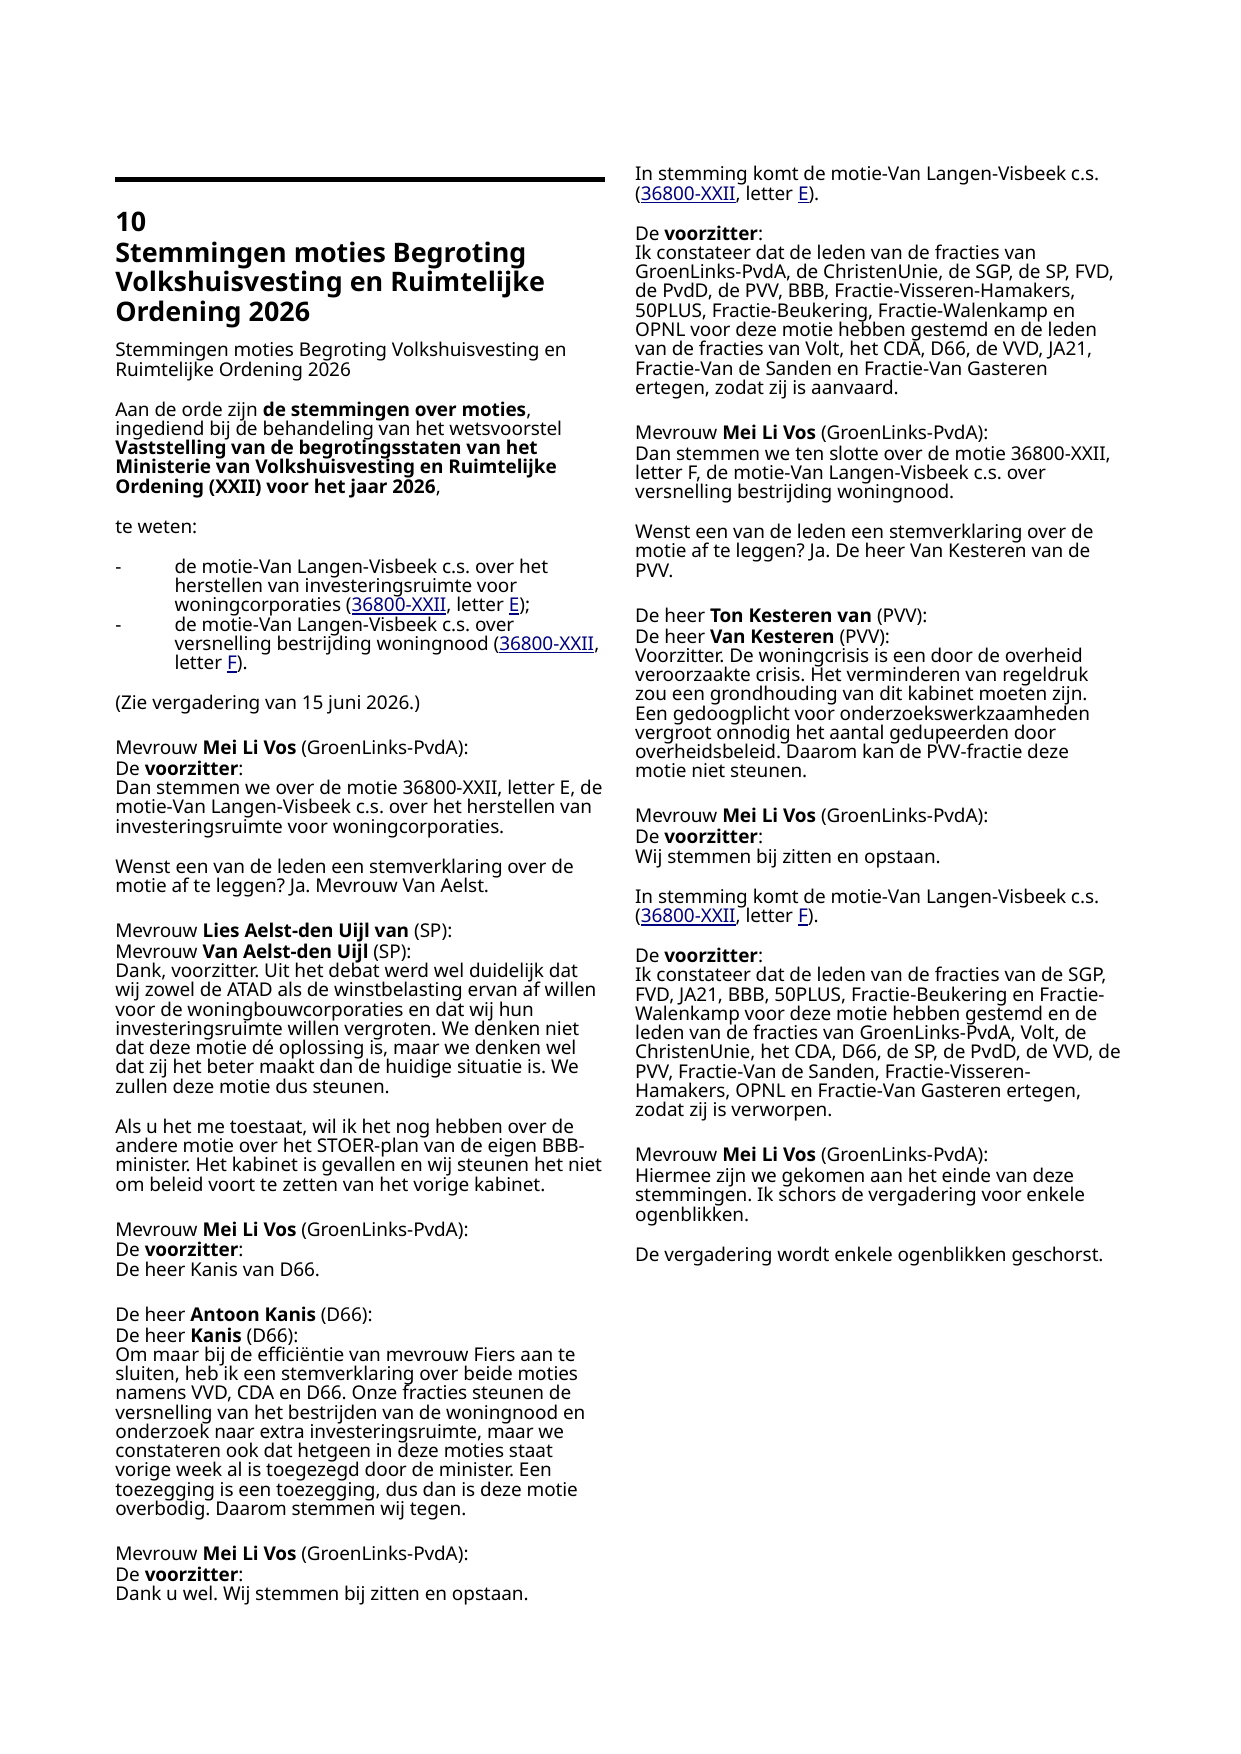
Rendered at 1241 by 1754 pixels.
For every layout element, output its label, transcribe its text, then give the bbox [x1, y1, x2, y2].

text Wij stemmen bij zitten en opstaan. [635, 848, 1125, 867]
text De heer Kanis (D66): [115, 1327, 605, 1346]
text Mevrouw Mei Li Vos (GroenLinks-PvdA): [115, 734, 605, 760]
text Mevrouw Lies Aelst-den Uijl van (SP): [115, 917, 605, 943]
text Dank, voorzitter. Uit het debat werd wel duidelijk dat wij zowel de ATAD als de winstbelasting ervan af willen voor de woningbouwcorporaties en dat wij hun investeringsruimte willen vergroten. We denken niet dat deze motie dé oplossing is, maar we denken wel dat zij het beter maakt dan de huidige situatie is. We zullen deze motie dus steunen. [115, 962, 605, 1097]
text De voorzitter: [635, 947, 1125, 966]
text Ik constateer dat de leden van de fracties van de SGP, FVD, JA21, BBB, 50PLUS, Fractie-Beukering en Fractie-Walenkamp voor deze motie hebben gestemd en de leden van de fracties van GroenLinks-PvdA, Volt, de ChristenUnie, het CDA, D66, de SP, de PvdD, de VVD, de PVV, Fractie-Van de Sanden, Fractie-Visseren-Hamakers, OPNL en Fractie-Van Gasteren ertegen, zodat zij is verworpen. [635, 966, 1125, 1121]
text De voorzitter: [635, 828, 1125, 848]
text Mevrouw Mei Li Vos (GroenLinks-PvdA): [115, 1216, 605, 1241]
text De vergadering wordt enkele ogenblikken geschorst. [635, 1246, 1125, 1265]
text Mevrouw Mei Li Vos (GroenLinks-PvdA): [115, 1540, 605, 1566]
list de motie-Van Langen-Visbeek c.s. over versnelling bestrijding woningnood (36800-XXII, letter F). [115, 616, 605, 673]
text Mevrouw Mei Li Vos (GroenLinks-PvdA): [635, 803, 1125, 828]
text Ik constateer dat de leden van de fracties van GroenLinks-PvdA, de ChristenUnie, de SGP, de SP, FVD, de PvdD, de PVV, BBB, Fractie-Visseren-Hamakers, 50PLUS, Fractie-Beukering, Fractie-Walenkamp en OPNL voor deze motie hebben gestemd en de leden van de fracties van Volt, het CDA, D66, de VVD, JA21, Fractie-Van de Sanden en Fractie-Van Gasteren ertegen, zodat zij is aanvaard. [635, 244, 1125, 398]
text Mevrouw Mei Li Vos (GroenLinks-PvdA): [635, 419, 1125, 445]
text Mevrouw Van Aelst-den Uijl (SP): [115, 943, 605, 962]
text Om maar bij de efficiëntie van mevrouw Fiers aan te sluiten, heb ik een stemverklaring over beide moties namens VVD, CDA en D66. Onze fracties steunen de versnelling van het bestrijden van de woningnood en onderzoek naar extra investeringsruimte, maar we constateren ook dat hetgeen in deze moties staat vorige week al is toegezegd door de minister. Een toezegging is een toezegging, dus dan is deze motie overbodig. Daarom stemmen wij tegen. [115, 1346, 605, 1519]
text In stemming komt de motie-Van Langen-Visbeek c.s. (36800-XXII, letter F). [635, 888, 1125, 926]
text Dan stemmen we over de motie 36800-XXII, letter E, de motie-Van Langen-Visbeek c.s. over het herstellen van investeringsruimte voor woningcorporaties. [115, 779, 605, 837]
text 10 [115, 203, 605, 239]
text De voorzitter: [115, 1566, 605, 1585]
text Voorzitter. De woningcrisis is een door de overheid veroorzaakte crisis. Het verminderen van regeldruk zou een grondhouding van dit kabinet moeten zijn. Een gedoogplicht voor onderzoekswerkzaamheden vergroot onnodig het aantal gedupeerden door overheidsbeleid. Daarom kan de PVV-fractie deze motie niet steunen. [635, 647, 1125, 782]
text De heer Ton Kesteren van (PVV): [635, 602, 1125, 628]
text De heer Van Kesteren (PVV): [635, 628, 1125, 647]
text In stemming komt de motie-Van Langen-Visbeek c.s. (36800-XXII, letter E). [635, 165, 1125, 204]
text (Zie vergadering van 15 juni 2026.) [115, 694, 605, 713]
text De heer Antoon Kanis (D66): [115, 1301, 605, 1327]
text Dan stemmen we ten slotte over de motie 36800-XXII, letter F, de motie-Van Langen-Visbeek c.s. over versnelling bestrijding woningnood. [635, 445, 1125, 502]
text De voorzitter: [635, 225, 1125, 244]
text Wenst een van de leden een stemverklaring over de motie af te leggen? Ja. Mevrouw Van Aelst. [115, 858, 605, 896]
text Stemmingen moties Begroting Volkshuisvesting en Ruimtelijke Ordening 2026 [115, 341, 605, 380]
text Als u het me toestaat, wil ik het nog hebben over de andere motie over het STOER-plan van de eigen BBB-minister. Het kabinet is gevallen en wij steunen het niet om beleid voort te zetten van het vorige kabinet. [115, 1118, 605, 1195]
text Stemmingen moties Begroting Volkshuisvesting en Ruimtelijke Ordening 2026 [115, 239, 605, 341]
text De voorzitter: [115, 760, 605, 779]
text Wenst een van de leden een stemverklaring over de motie af te leggen? Ja. De heer Van Kesteren van de PVV. [635, 523, 1125, 581]
text te weten: [115, 518, 605, 537]
text De heer Kanis van D66. [115, 1261, 605, 1280]
text Mevrouw Mei Li Vos (GroenLinks-PvdA): [635, 1141, 1125, 1167]
text Aan de orde zijn de stemmingen over moties, ingediend bij de behandeling van het wetsvoorstel Vaststelling van de begrotingsstaten van het Ministerie van Volkshuisvesting en Ruimtelijke Ordening (XXII) voor het jaar 2026, [115, 401, 605, 497]
text Hiermee zijn we gekomen aan het einde van deze stemmingen. Ik schors de vergadering voor enkele ogenblikken. [635, 1167, 1125, 1225]
list de motie-Van Langen-Visbeek c.s. over het herstellen van investeringsruimte voor woningcorporaties (36800-XXII, letter E); [115, 558, 605, 616]
text Dank u wel. Wij stemmen bij zitten en opstaan. [115, 1585, 605, 1604]
text De voorzitter: [115, 1241, 605, 1261]
